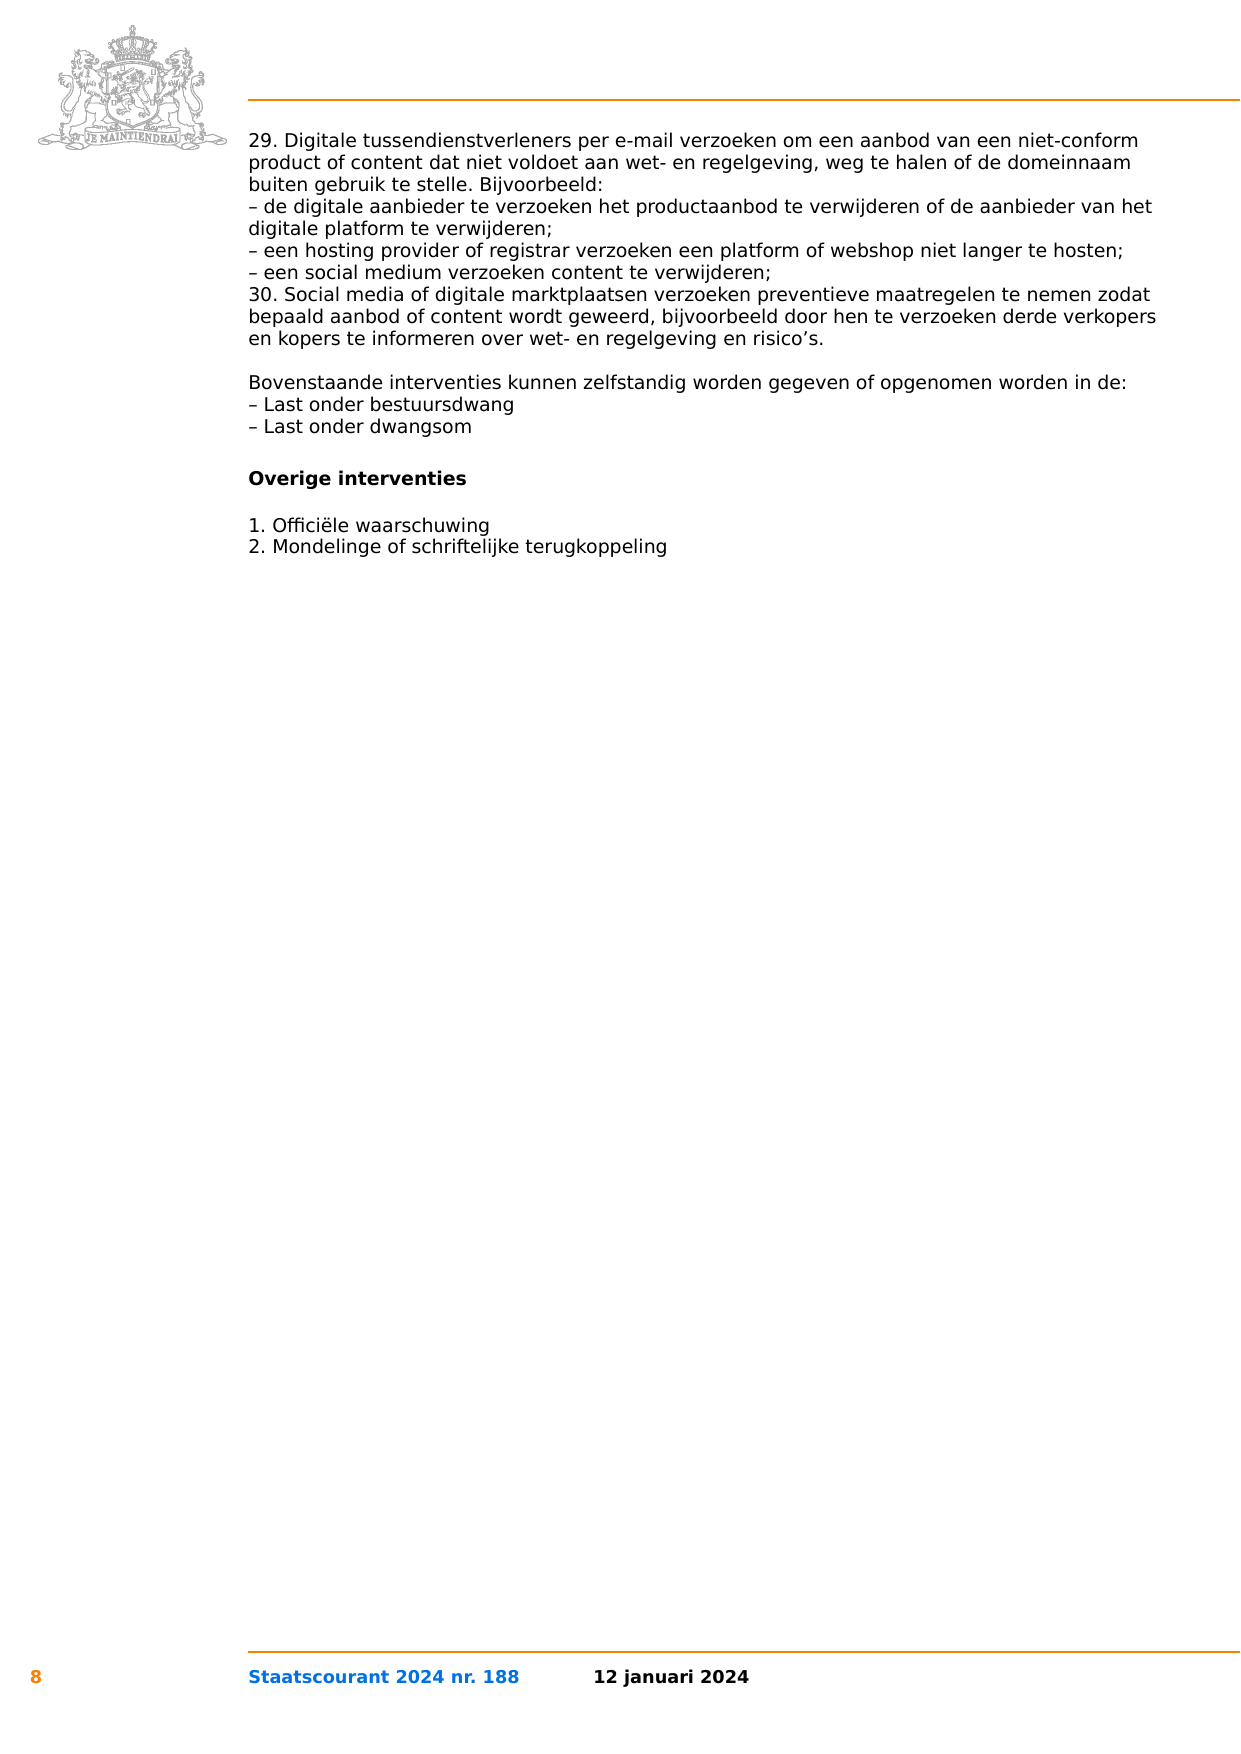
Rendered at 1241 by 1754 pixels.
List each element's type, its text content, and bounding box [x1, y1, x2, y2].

text 29. Digitale tussendienstverleners per e-mail verzoeken om een aanbod van een niet-conform product of content dat niet voldoet aan wet- en regelgeving, weg te halen of de domeinnaam buiten gebruik te stelle. Bijvoorbeeld: [248, 130, 1163, 196]
text 2. Mondelinge of schriftelijke terugkoppeling [248, 536, 1163, 558]
text – Last onder bestuursdwang [248, 393, 1163, 416]
text – een hosting provider of registrar verzoeken een platform of webshop niet langer te hosten; [248, 240, 1163, 262]
text 1. Officiële waarschuwing [248, 514, 1163, 536]
text – Last onder dwangsom [248, 416, 1163, 437]
subtitle Overige interventies [248, 467, 1163, 489]
text 30. Social media of digitale marktplaatsen verzoeken preventieve maatregelen te nemen zodat bepaald aanbod of content wordt geweerd, bijvoorbeeld door hen te verzoeken derde verkopers en kopers te informeren over wet- en regelgeving en risico’s. [248, 284, 1163, 350]
text Bovenstaande interventies kunnen zelfstandig worden gegeven of opgenomen worden in de: [248, 372, 1163, 393]
text – de digitale aanbieder te verzoeken het productaanbod te verwijderen of de aanbieder van het digitale platform te verwijderen; [248, 196, 1163, 240]
picture [38, 25, 227, 150]
text – een social medium verzoeken content te verwijderen; [248, 262, 1163, 284]
